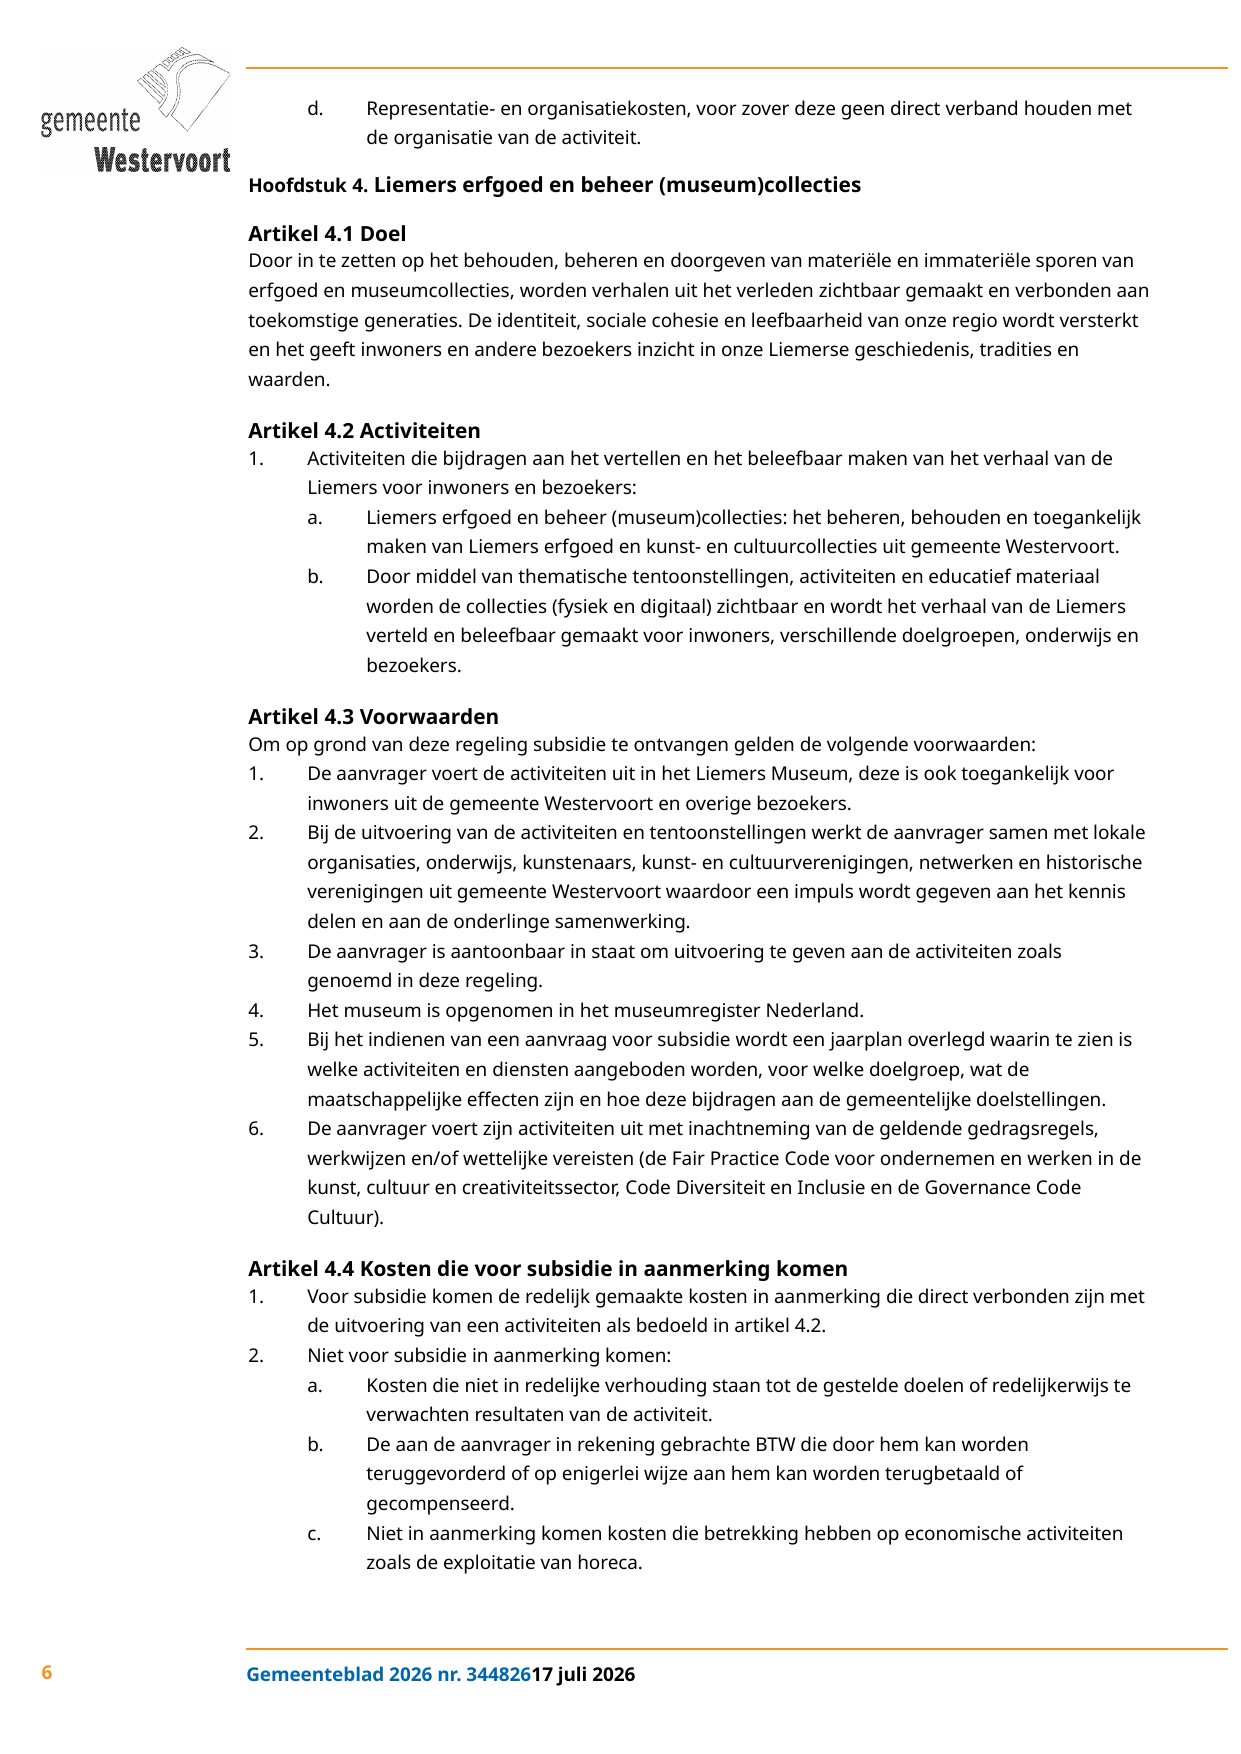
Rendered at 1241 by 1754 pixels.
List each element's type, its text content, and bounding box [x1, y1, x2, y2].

list Niet in aanmerking komen kosten die betrekking hebben op economische activiteiten zoals de exploitatie van horeca. [307, 1520, 1152, 1575]
list De aanvrager voert de activiteiten uit in het Liemers Museum, deze is ook toegankelijk voor inwoners uit de gemeente Westervoort en overige bezoekers. [248, 760, 1152, 816]
list Het museum is opgenomen in het museumregister Nederland. [248, 997, 1152, 1023]
list Voor subsidie komen de redelijk gemaakte kosten in aanmerking die direct verbonden zijn met de uitvoering van een activiteiten als bedoeld in artikel 4.2. [248, 1283, 1152, 1338]
list Kosten die niet in redelijke verhouding staan tot de gestelde doelen of redelijkerwijs te verwachten resultaten van de activiteit. [307, 1372, 1152, 1427]
list De aanvrager is aantoonbaar in staat om uitvoering te geven aan de activiteiten zoals genoemd in deze regeling. [248, 938, 1152, 993]
text Door in te zetten op het behouden, beheren en doorgeven van materiële en immateriële sporen van erfgoed en museumcollecties, worden verhalen uit het verleden zichtbaar gemaakt en verbonden aan toekomstige generaties. De identiteit, sociale cohesie en leefbaarheid van onze regio wordt versterkt en het geeft inwoners en andere bezoekers inzicht in onze Liemerse geschiedenis, tradities en waarden. [248, 248, 1152, 392]
list Activiteiten die bijdragen aan het vertellen en het beleefbaar maken van het verhaal van de Liemers voor inwoners en bezoekers: [248, 445, 1152, 500]
list Bij de uitvoering van de activiteiten en tentoonstellingen werkt de aanvrager samen met lokale organisaties, onderwijs, kunstenaars, kunst- en cultuurverenigingen, netwerken en historische verenigingen uit gemeente Westervoort waardoor een impuls wordt gegeven aan het kennis delen en aan de onderlinge samenwerking. [248, 819, 1152, 934]
text Artikel 4.1 Doel [248, 219, 1152, 248]
list Representatie- en organisatiekosten, voor zover deze geen direct verband houden met de organisatie van de activiteit. [307, 95, 1152, 150]
text Hoofdstuk 4. Liemers erfgoed en beheer (museum)collecties [248, 170, 1152, 198]
text Artikel 4.3 Voorwaarden [248, 702, 1152, 731]
list De aanvrager voert zijn activiteiten uit met inachtneming van de geldende gedragsregels, werkwijzen en/of wettelijke vereisten (de Fair Practice Code voor ondernemen en werken in de kunst, cultuur en creativiteitssector, Code Diversiteit en Inclusie en de Governance Code Cultuur). [248, 1115, 1152, 1230]
picture [41, 47, 231, 172]
list Door middel van thematische tentoonstellingen, activiteiten en educatief materiaal worden de collecties (fysiek en digitaal) zichtbaar en wordt het verhaal van de Liemers verteld en beleefbaar gemaakt voor inwoners, verschillende doelgroepen, onderwijs en bezoekers. [307, 563, 1152, 678]
list De aan de aanvrager in rekening gebrachte BTW die door hem kan worden teruggevorderd of op enigerlei wijze aan hem kan worden terugbetaald of gecompenseerd. [307, 1431, 1152, 1516]
text Om op grond van deze regeling subsidie te ontvangen gelden de volgende voorwaarden: [248, 731, 1152, 757]
list Liemers erfgoed en beheer (museum)collecties: het beheren, behouden en toegankelijk maken van Liemers erfgoed en kunst- en cultuurcollecties uit gemeente Westervoort. [307, 504, 1152, 559]
text Artikel 4.4 Kosten die voor subsidie in aanmerking komen [248, 1254, 1152, 1283]
list Bij het indienen van een aanvraag voor subsidie wordt een jaarplan overlegd waarin te zien is welke activiteiten en diensten aangeboden worden, voor welke doelgroep, wat de maatschappelijke effecten zijn en hoe deze bijdragen aan de gemeentelijke doelstellingen. [248, 1027, 1152, 1112]
text Artikel 4.2 Activiteiten [248, 416, 1152, 445]
list Niet voor subsidie in aanmerking komen: [248, 1342, 1152, 1368]
